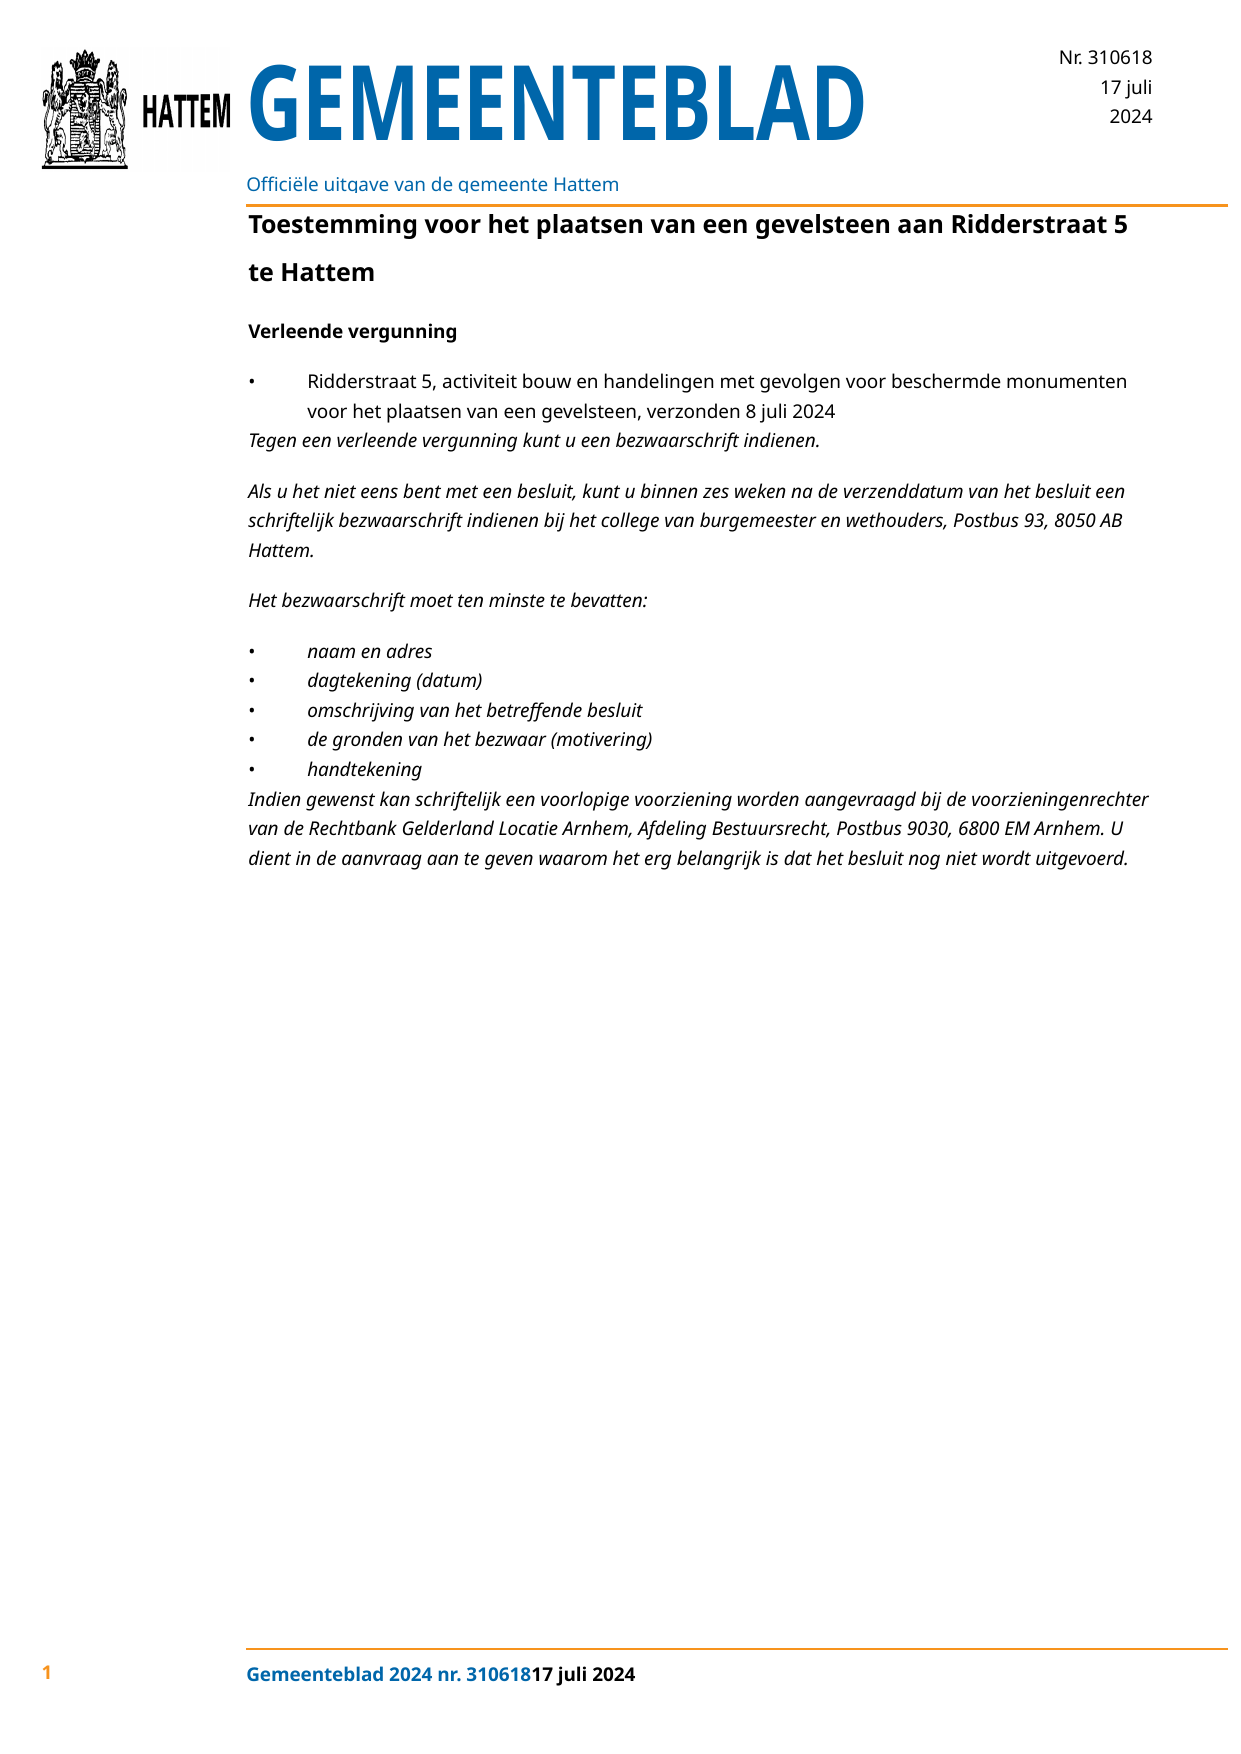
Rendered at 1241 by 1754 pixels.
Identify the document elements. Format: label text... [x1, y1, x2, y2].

list dagtekening (datum) [248, 667, 1152, 693]
text Tegen een verleende vergunning kunt u een bezwaarschrift indienen. [248, 427, 1152, 453]
picture [41, 47, 231, 172]
list omschrijving van het betreffende besluit [248, 697, 1152, 723]
list handtekening [248, 756, 1152, 782]
text Als u het niet eens bent met een besluit, kunt u binnen zes weken na de verzenddatum van het besluit een schriftelijk bezwaarschrift indienen bij het college van burgemeester en wethouders, Postbus 93, 8050 AB Hattem. [248, 478, 1152, 563]
list Ridderstraat 5, activiteit bouw en handelingen met gevolgen voor beschermde monumenten voor het plaatsen van een gevelsteen, verzonden 8 juli 2024 [248, 368, 1152, 424]
text Toestemming voor het plaatsen van een gevelsteen aan Ridderstraat 5 te Hattem [248, 207, 1152, 288]
text Verleende vergunning [248, 318, 1152, 344]
text Het bezwaarschrift moet ten minste te bevatten: [248, 587, 1152, 613]
list de gronden van het bezwaar (motivering) [248, 727, 1152, 752]
text Indien gewenst kan schriftelijk een voorlopige voorziening worden aangevraagd bij de voorzieningenrechter van de Rechtbank Gelderland Locatie Arnhem, Afdeling Bestuursrecht, Postbus 9030, 6800 EM Arnhem. U dient in de aanvraag aan te geven waarom het erg belangrijk is dat het besluit nog niet wordt uitgevoerd. [248, 786, 1152, 871]
list naam en adres [248, 638, 1152, 664]
